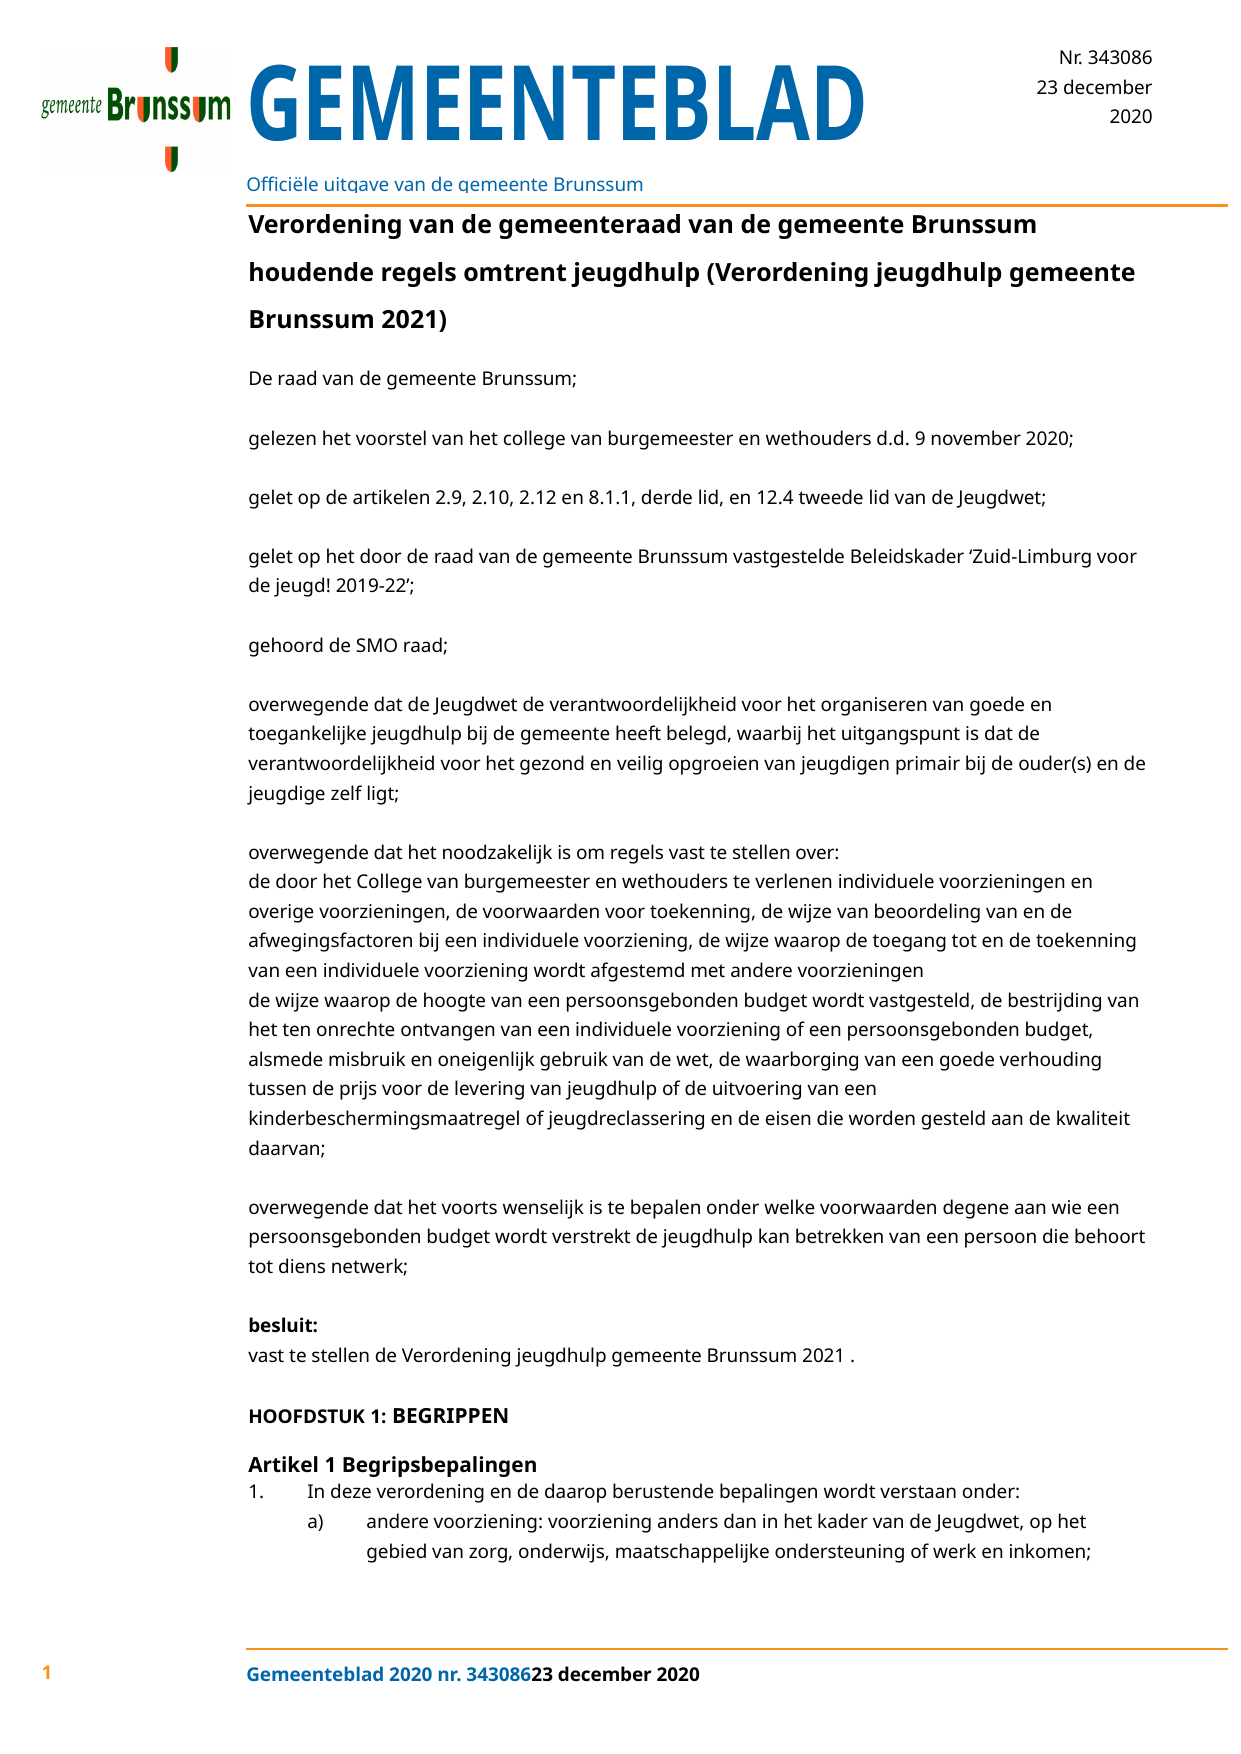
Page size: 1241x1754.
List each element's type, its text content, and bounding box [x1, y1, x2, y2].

text Verordening van de gemeenteraad van de gemeente Brunssum houdende regels omtrent jeugdhulp (Verordening jeugdhulp gemeente Brunssum 2021) [248, 207, 1152, 336]
text gehoord de SMO raad; [248, 632, 1152, 657]
text vast te stellen de Verordening jeugdhulp gemeente Brunssum 2021 . [248, 1342, 1152, 1367]
list In deze verordening en de daarop berustende bepalingen wordt verstaan onder: [248, 1479, 1152, 1504]
text HOOFDSTUK 1: BEGRIPPEN [248, 1401, 1152, 1429]
text De raad van de gemeente Brunssum; [248, 366, 1152, 391]
text overwegende dat de Jeugdwet de verantwoordelijkheid voor het organiseren van goede en toegankelijke jeugdhulp bij de gemeente heeft belegd, waarbij het uitgangspunt is dat de verantwoordelijkheid voor het gezond en veilig opgroeien van jeugdigen primair bij de ouder(s) en de jeugdige zelf ligt; [248, 691, 1152, 805]
text Artikel 1 Begripsbepalingen [248, 1450, 1152, 1479]
text overwegende dat het noodzakelijk is om regels vast te stellen over: [248, 839, 1152, 864]
picture [41, 47, 231, 172]
text gelezen het voorstel van het college van burgemeester en wethouders d.d. 9 november 2020; [248, 425, 1152, 450]
text gelet op het door de raad van de gemeente Brunssum vastgestelde Beleidskader ‘Zuid-Limburg voor de jeugd! 2019-22’; [248, 543, 1152, 598]
text de door het College van burgemeester en wethouders te verlenen individuele voorzieningen en overige voorzieningen, de voorwaarden voor toekenning, de wijze van beoordeling van en de afwegingsfactoren bij een individuele voorziening, de wijze waarop de toegang tot en de toekenning van een individuele voorziening wordt afgestemd met andere voorzieningen [248, 868, 1152, 983]
text overwegende dat het voorts wenselijk is te bepalen onder welke voorwaarden degene aan wie een persoonsgebonden budget wordt verstrekt de jeugdhulp kan betrekken van een persoon die behoort tot diens netwerk; [248, 1194, 1152, 1279]
text de wijze waarop de hoogte van een persoonsgebonden budget wordt vastgesteld, de bestrijding van het ten onrechte ontvangen van een individuele voorziening of een persoonsgebonden budget, alsmede misbruik en oneigenlijk gebruik van de wet, de waarborging van een goede verhouding tussen de prijs voor de levering van jeugdhulp of de uitvoering van een kinderbeschermingsmaatregel of jeugdreclassering en de eisen die worden gesteld aan de kwaliteit daarvan; [248, 987, 1152, 1160]
text gelet op de artikelen 2.9, 2.10, 2.12 en 8.1.1, derde lid, en 12.4 tweede lid van de Jeugdwet; [248, 484, 1152, 509]
text besluit: [248, 1312, 1152, 1338]
list andere voorziening: voorziening anders dan in het kader van de Jeugdwet, op het gebied van zorg, onderwijs, maatschappelijke ondersteuning of werk en inkomen; [307, 1508, 1152, 1563]
